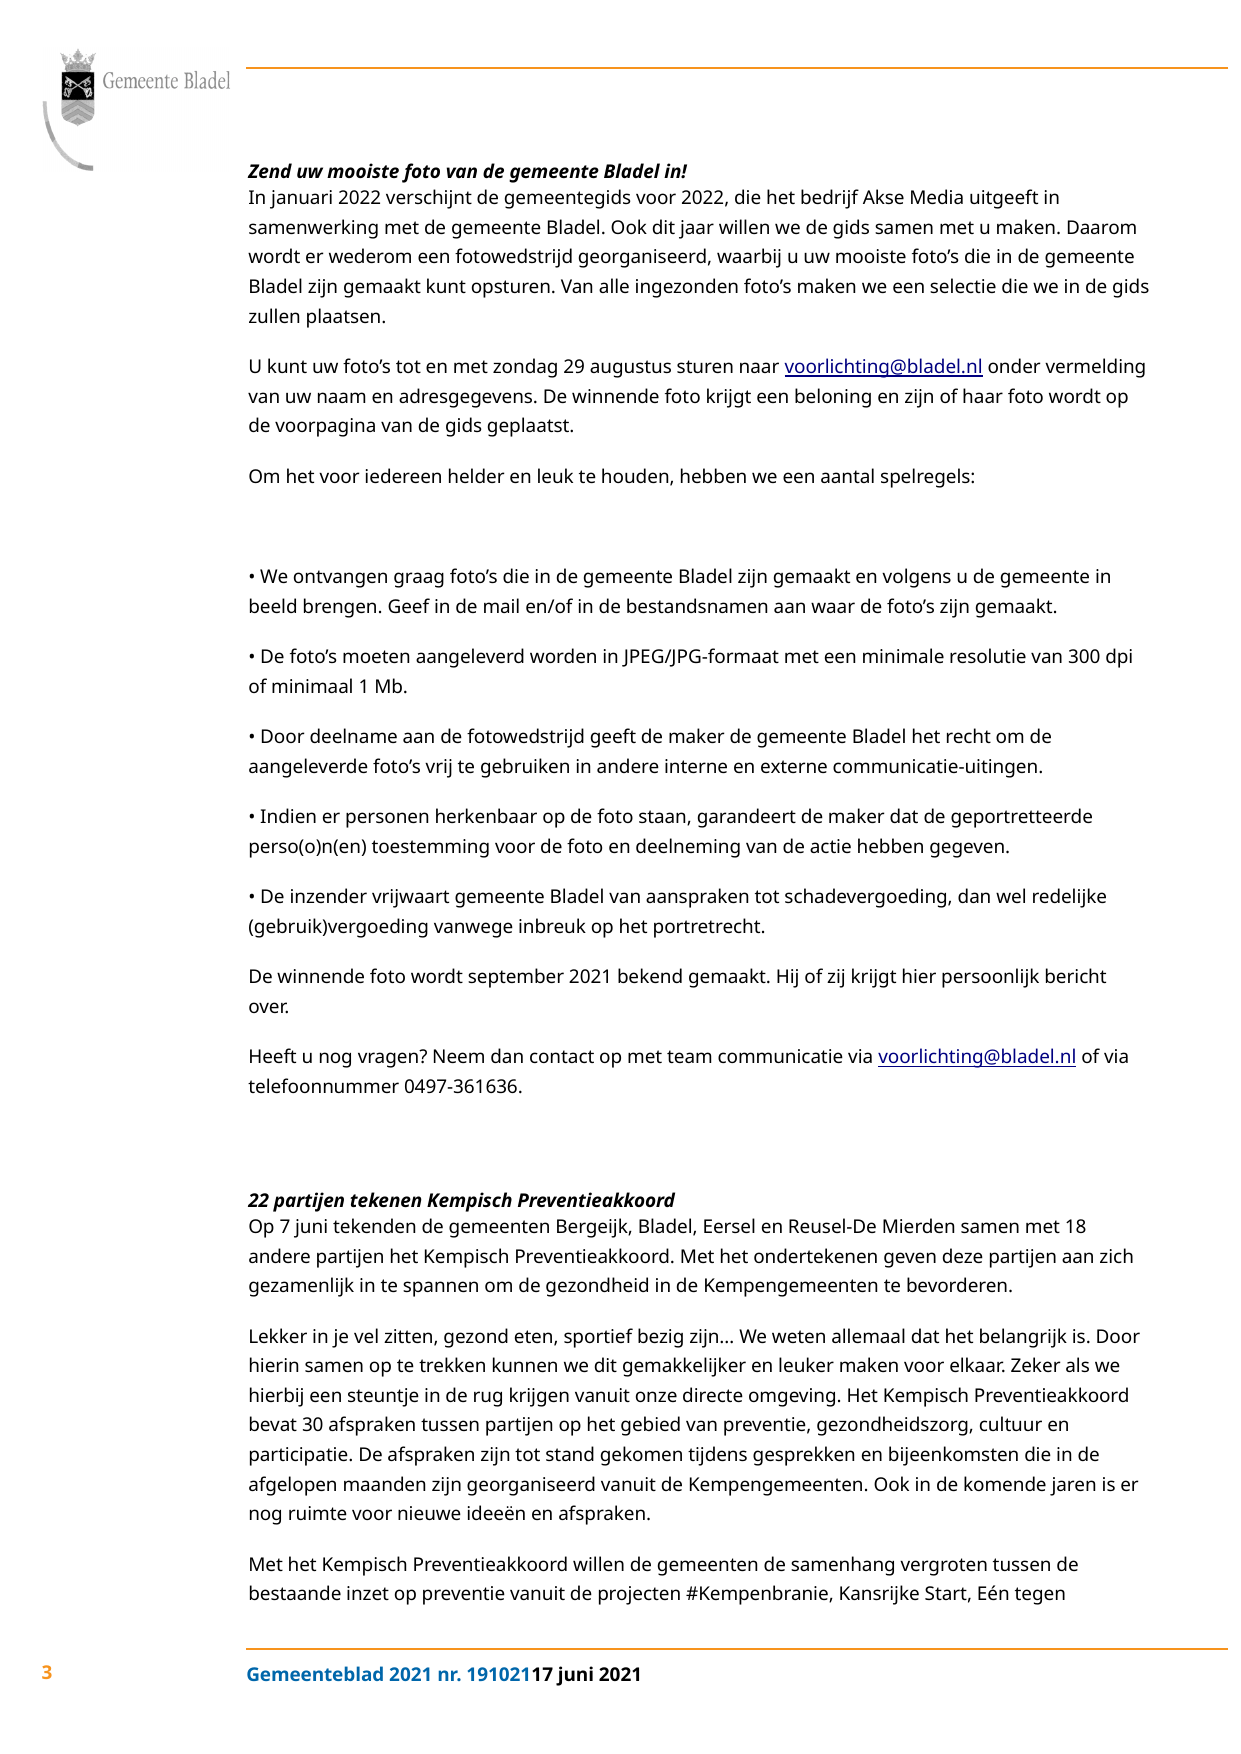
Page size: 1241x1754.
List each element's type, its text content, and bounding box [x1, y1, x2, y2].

text Zend uw mooiste foto van de gemeente Bladel in! [248, 159, 1152, 184]
text 22 partijen tekenen Kempisch Preventieakkoord [248, 1188, 1152, 1213]
text De winnende foto wordt september 2021 bekend gemaakt. Hij of zij krijgt hier persoonlijk bericht over. [248, 964, 1152, 1019]
text • Door deelname aan de fotowedstrijd geeft de maker de gemeente Bladel het recht om de aangeleverde foto’s vrij te gebruiken in andere interne en externe communicatie-uitingen. [248, 724, 1152, 779]
text U kunt uw foto’s tot en met zondag 29 augustus sturen naar voorlichting@bladel.nl onder vermelding van uw naam en adresgegevens. De winnende foto krijgt een beloning en zijn of haar foto wordt op de voorpagina van de gids geplaatst. [248, 353, 1152, 438]
text Met het Kempisch Preventieakkoord willen de gemeenten de samenhang vergroten tussen de bestaande inzet op preventie vanuit de projecten #Kempenbranie, Kansrijke Start, Eén tegen [248, 1551, 1152, 1606]
text Om het voor iedereen helder en leuk te houden, hebben we een aantal spelregels: [248, 463, 1152, 488]
text Op 7 juni tekenden de gemeenten Bergeijk, Bladel, Eersel en Reusel-De Mierden samen met 18 andere partijen het Kempisch Preventieakkoord. Met het ondertekenen geven deze partijen aan zich gezamenlijk in te spannen om de gezondheid in de Kempengemeenten te bevorderen. [248, 1213, 1152, 1298]
picture [41, 47, 231, 172]
text • We ontvangen graag foto’s die in de gemeente Bladel zijn gemaakt en volgens u de gemeente in beeld brengen. Geef in de mail en/of in de bestandsnamen aan waar de foto’s zijn gemaakt. [248, 564, 1152, 619]
text • Indien er personen herkenbaar op de foto staan, garandeert de maker dat de geportretteerde perso(o)n(en) toestemming voor de foto en deelneming van de actie hebben gegeven. [248, 804, 1152, 859]
text Heeft u nog vragen? Neem dan contact op met team communicatie via voorlichting@bladel.nl of via telefoonnummer 0497-361636. [248, 1044, 1152, 1099]
text • De inzender vrijwaart gemeente Bladel van aanspraken tot schadevergoeding, dan wel redelijke (gebruik)vergoeding vanwege inbreuk op het portretrecht. [248, 884, 1152, 939]
text • De foto’s moeten aangeleverd worden in JPEG/JPG-formaat met een minimale resolutie van 300 dpi of minimaal 1 Mb. [248, 644, 1152, 699]
text Lekker in je vel zitten, gezond eten, sportief bezig zijn… We weten allemaal dat het belangrijk is. Door hierin samen op te trekken kunnen we dit gemakkelijker en leuker maken voor elkaar. Zeker als we hierbij een steuntje in de rug krijgen vanuit onze directe omgeving. Het Kempisch Preventieakkoord bevat 30 afspraken tussen partijen op het gebied van preventie, gezondheidszorg, cultuur en participatie. De afspraken zijn tot stand gekomen tijdens gesprekken en bijeenkomsten die in de afgelopen maanden zijn georganiseerd vanuit de Kempengemeenten. Ook in de komende jaren is er nog ruimte voor nieuwe ideeën en afspraken. [248, 1323, 1152, 1526]
text In januari 2022 verschijnt de gemeentegids voor 2022, die het bedrijf Akse Media uitgeeft in samenwerking met de gemeente Bladel. Ook dit jaar willen we de gids samen met u maken. Daarom wordt er wederom een fotowedstrijd georganiseerd, waarbij u uw mooiste foto’s die in de gemeente Bladel zijn gemaakt kunt opsturen. Van alle ingezonden foto’s maken we een selectie die we in de gids zullen plaatsen. [248, 184, 1152, 328]
